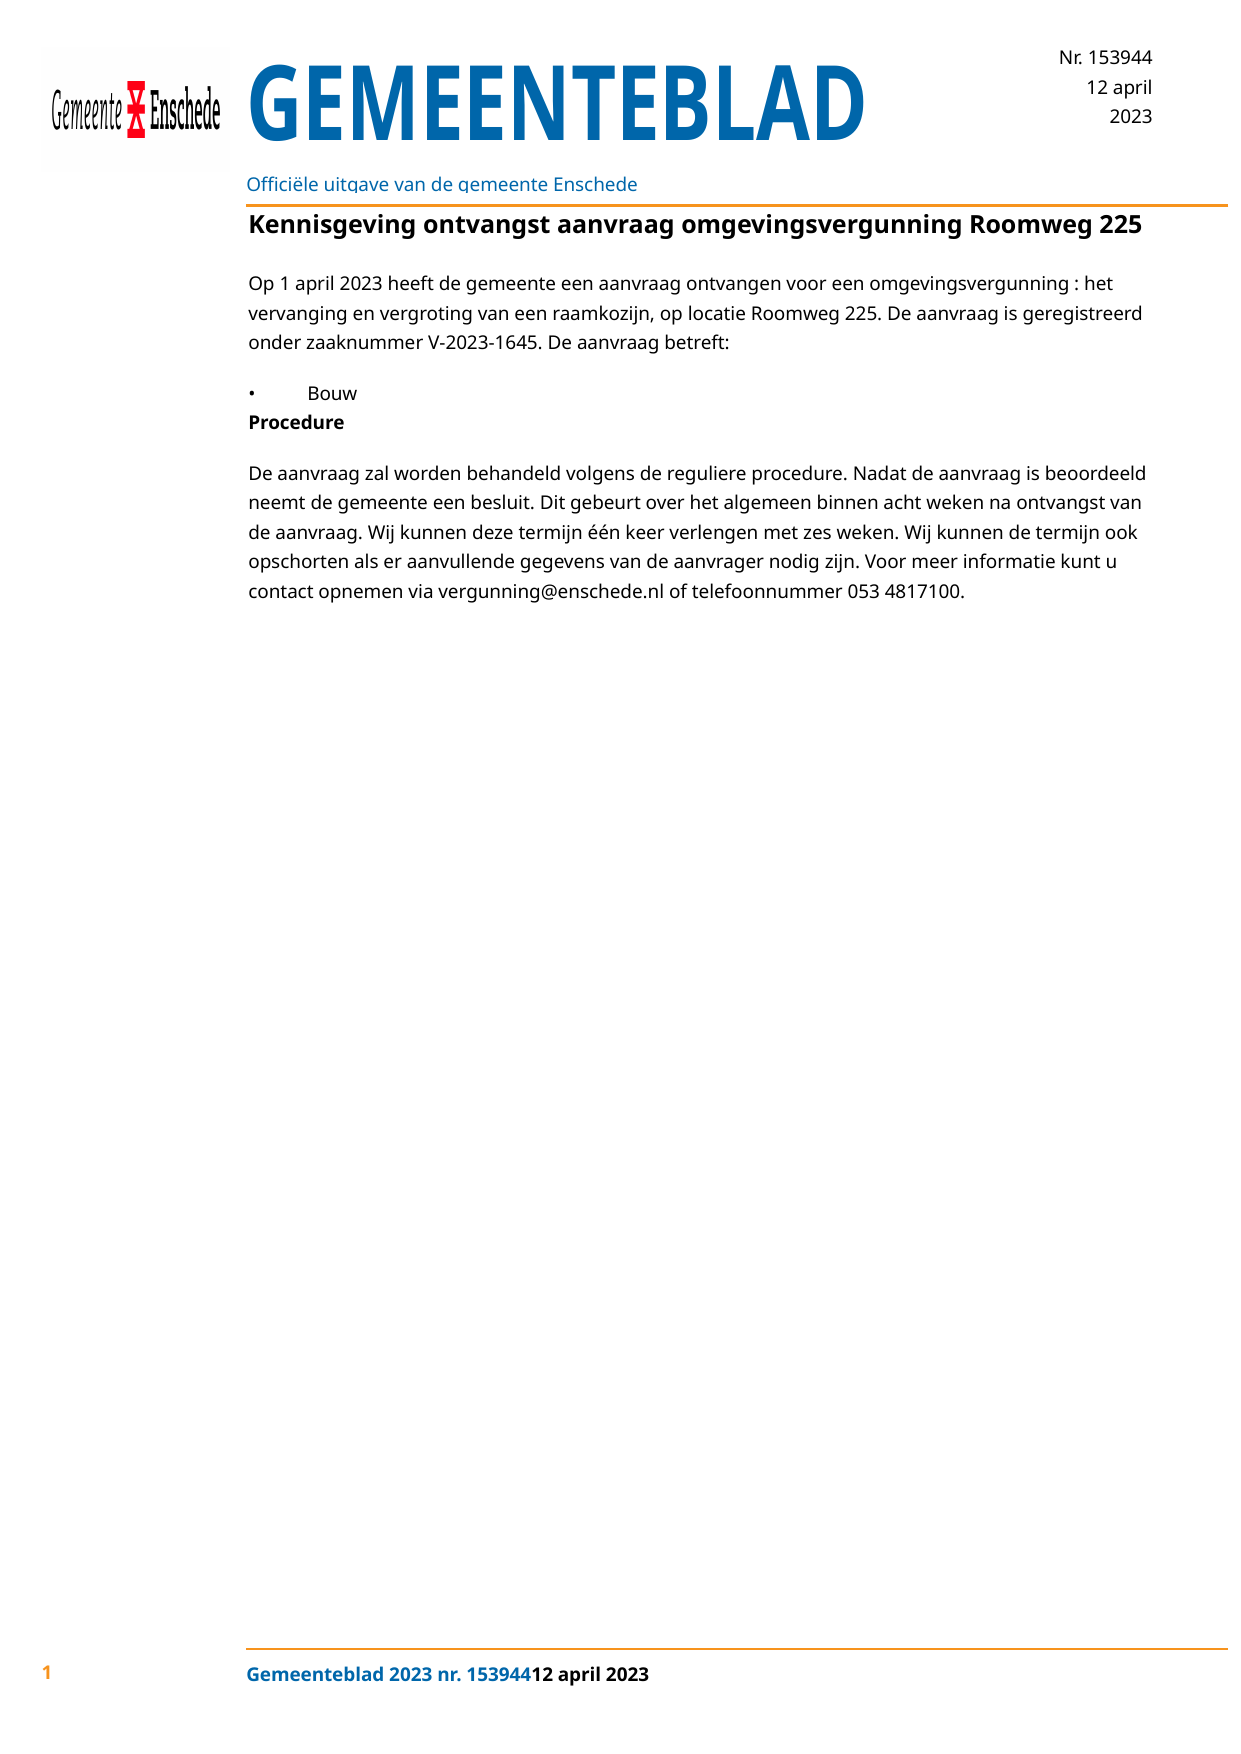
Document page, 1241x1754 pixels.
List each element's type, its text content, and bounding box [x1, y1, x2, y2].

list Bouw [248, 380, 1152, 406]
picture [41, 47, 231, 172]
text Kennisgeving ontvangst aanvraag omgevingsvergunning Roomweg 225 [248, 207, 1152, 241]
text Procedure [248, 409, 1152, 435]
text Op 1 april 2023 heeft de gemeente een aanvraag ontvangen voor een omgevingsvergunning : het vervanging en vergroting van een raamkozijn, op locatie Roomweg 225. De aanvraag is geregistreerd onder zaaknummer V-2023-1645. De aanvraag betreft: [248, 270, 1152, 355]
text De aanvraag zal worden behandeld volgens de reguliere procedure. Nadat de aanvraag is beoordeeld neemt de gemeente een besluit. Dit gebeurt over het algemeen binnen acht weken na ontvangst van de aanvraag. Wij kunnen deze termijn één keer verlengen met zes weken. Wij kunnen de termijn ook opschorten als er aanvullende gegevens van de aanvrager nodig zijn. Voor meer informatie kunt u contact opnemen via vergunning@enschede.nl of telefoonnummer 053 4817100. [248, 460, 1152, 604]
